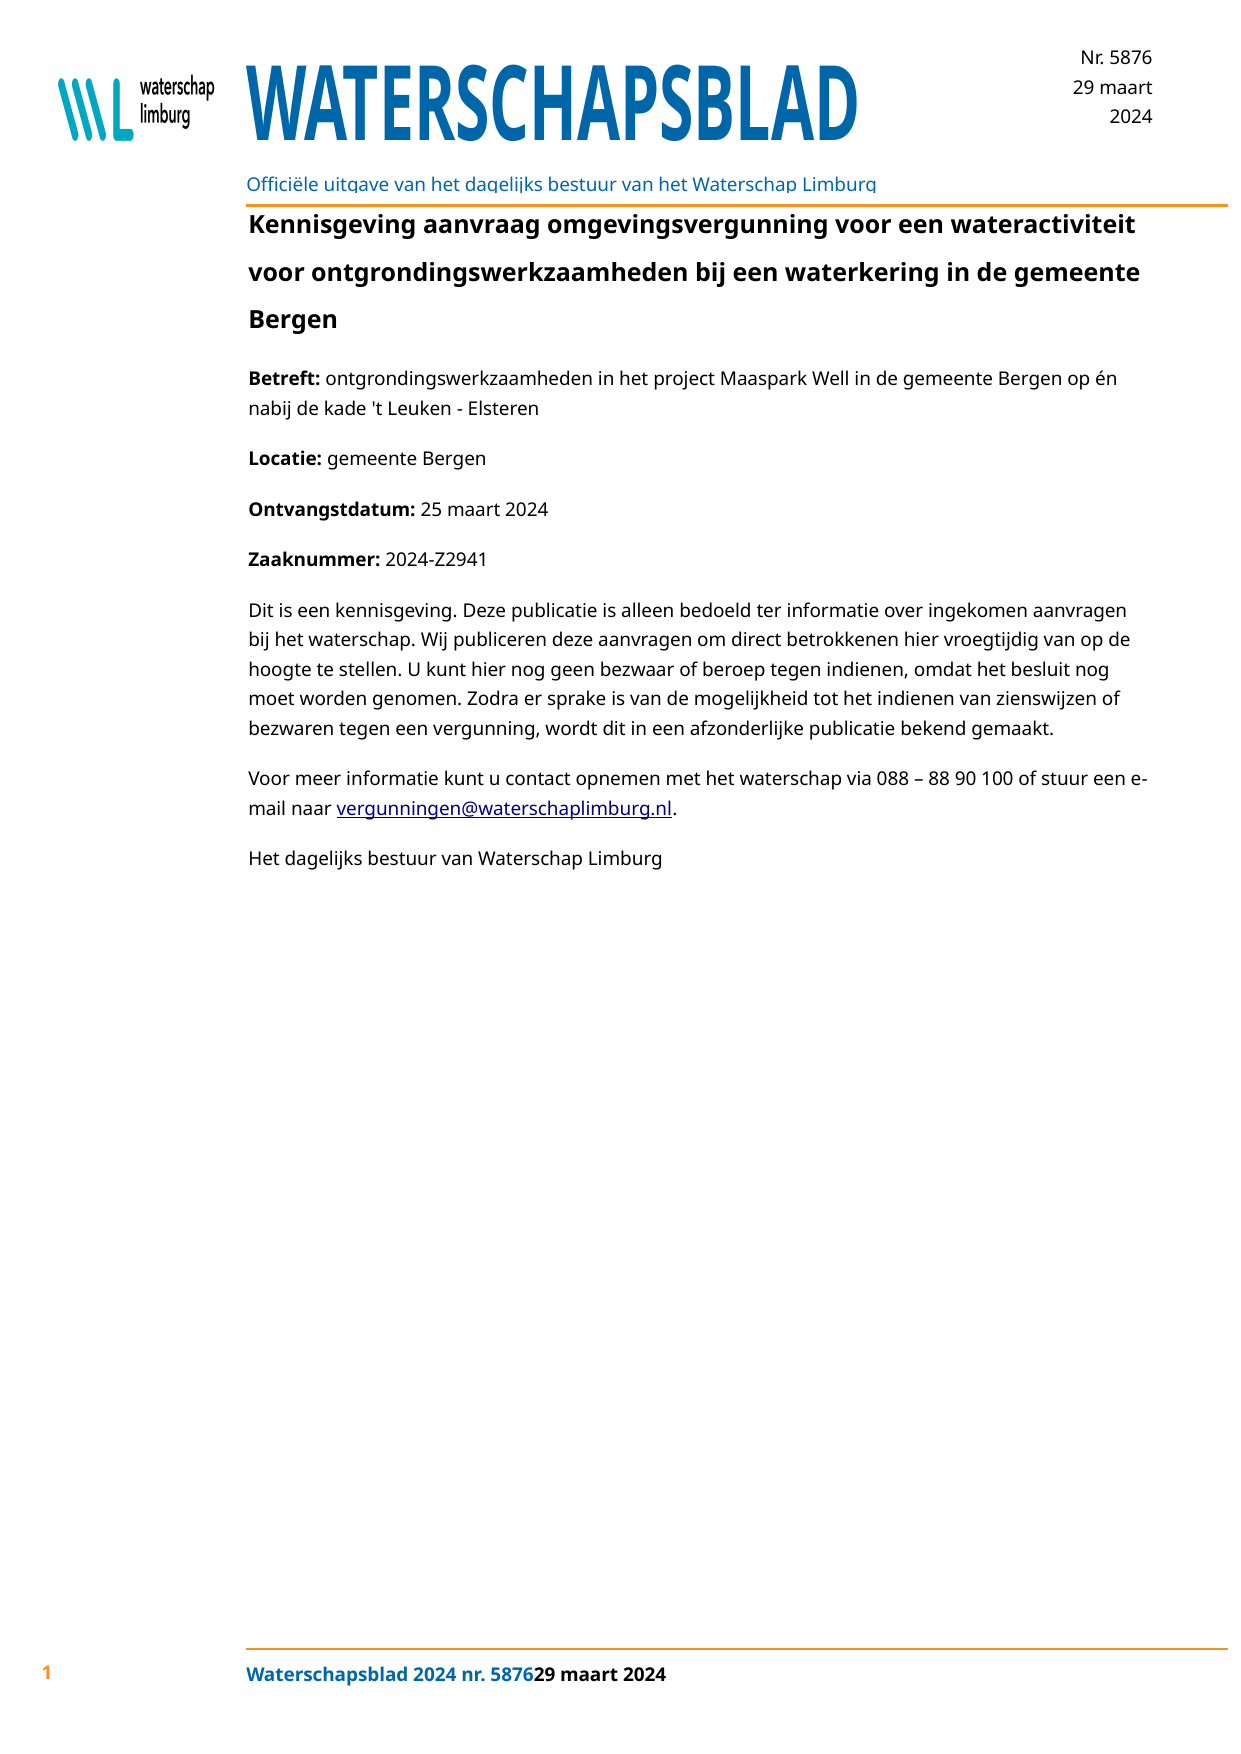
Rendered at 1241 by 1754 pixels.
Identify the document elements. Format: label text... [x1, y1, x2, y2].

text Dit is een kennisgeving. Deze publicatie is alleen bedoeld ter informatie over ingekomen aanvragen bij het waterschap. Wij publiceren deze aanvragen om direct betrokkenen hier vroegtijdig van op de hoogte te stellen. U kunt hier nog geen bezwaar of beroep tegen indienen, omdat het besluit nog moet worden genomen. Zodra er sprake is van de mogelijkheid tot het indienen van zienswijzen of bezwaren tegen een vergunning, wordt dit in een afzonderlijke publicatie bekend gemaakt. [248, 597, 1152, 741]
text Kennisgeving aanvraag omgevingsvergunning voor een wateractiviteit voor ontgrondingswerkzaamheden bij een waterkering in de gemeente Bergen [248, 207, 1152, 336]
text Voor meer informatie kunt u contact opnemen met het waterschap via 088 – 88 90 100 of stuur een e-mail naar vergunningen@waterschaplimburg.nl. [248, 766, 1152, 821]
text Locatie: gemeente Bergen [248, 446, 1152, 471]
picture [41, 47, 231, 172]
text Het dagelijks bestuur van Waterschap Limburg [248, 846, 1152, 871]
text Ontvangstdatum: 25 maart 2024 [248, 496, 1152, 522]
text Zaaknummer: 2024-Z2941 [248, 546, 1152, 572]
text Betreft: ontgrondingswerkzaamheden in het project Maaspark Well in de gemeente Bergen op én nabij de kade 't Leuken - Elsteren [248, 366, 1152, 421]
